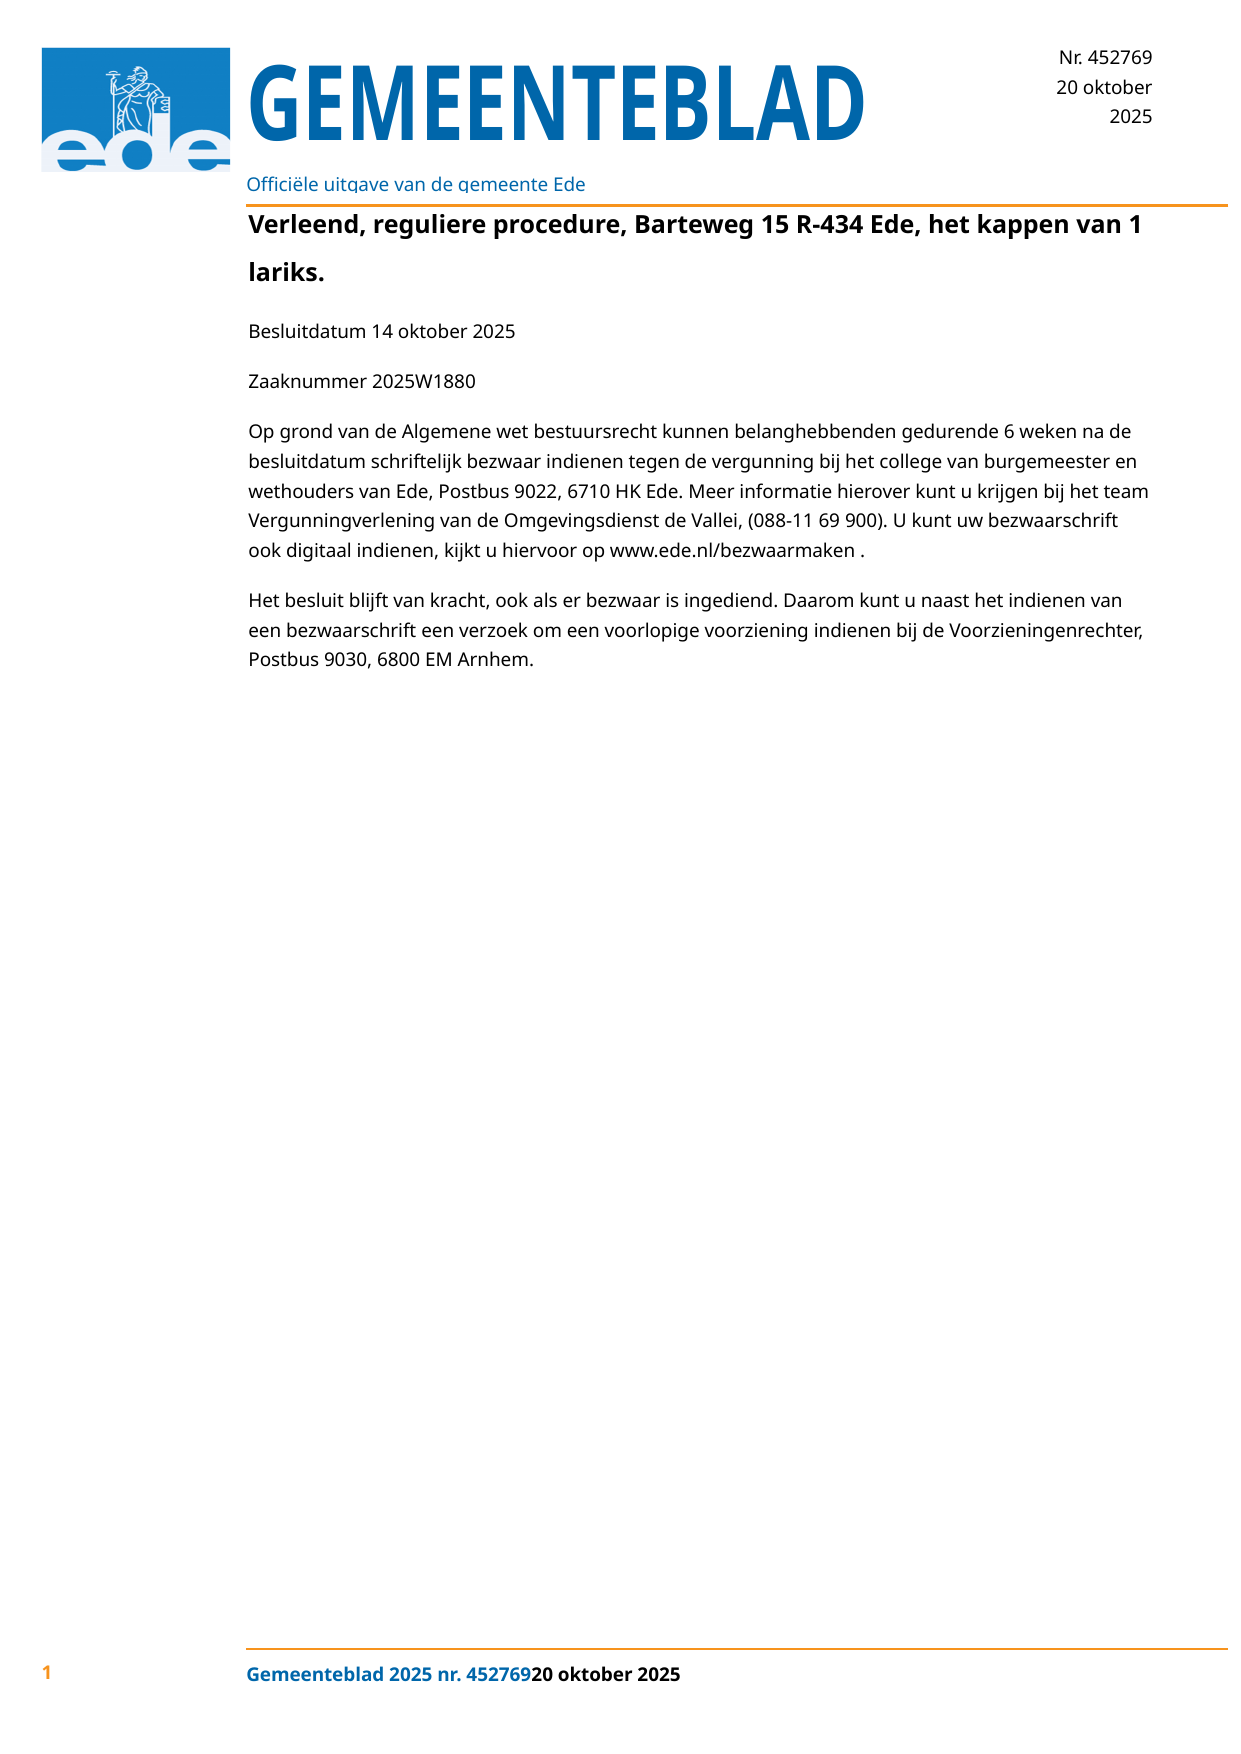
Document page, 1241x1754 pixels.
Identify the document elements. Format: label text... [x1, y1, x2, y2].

text Het besluit blijft van kracht, ook als er bezwaar is ingediend. Daarom kunt u naast het indienen van een bezwaarschrift een verzoek om een voorlopige voorziening indienen bij de Voorzieningenrechter, Postbus 9030, 6800 EM Arnhem. [248, 587, 1152, 672]
picture [41, 47, 231, 172]
text Zaaknummer 2025W1880 [248, 368, 1152, 394]
text Op grond van de Algemene wet bestuursrecht kunnen belanghebbenden gedurende 6 weken na de besluitdatum schriftelijk bezwaar indienen tegen de vergunning bij het college van burgemeester en wethouders van Ede, Postbus 9022, 6710 HK Ede. Meer informatie hierover kunt u krijgen bij het team Vergunningverlening van de Omgevingsdienst de Vallei, (088-11 69 900). U kunt uw bezwaarschrift ook digitaal indienen, kijkt u hiervoor op www.ede.nl/bezwaarmaken . [248, 419, 1152, 563]
text Verleend, reguliere procedure, Barteweg 15 R-434 Ede, het kappen van 1 lariks. [248, 207, 1152, 288]
text Besluitdatum 14 oktober 2025 [248, 318, 1152, 344]
